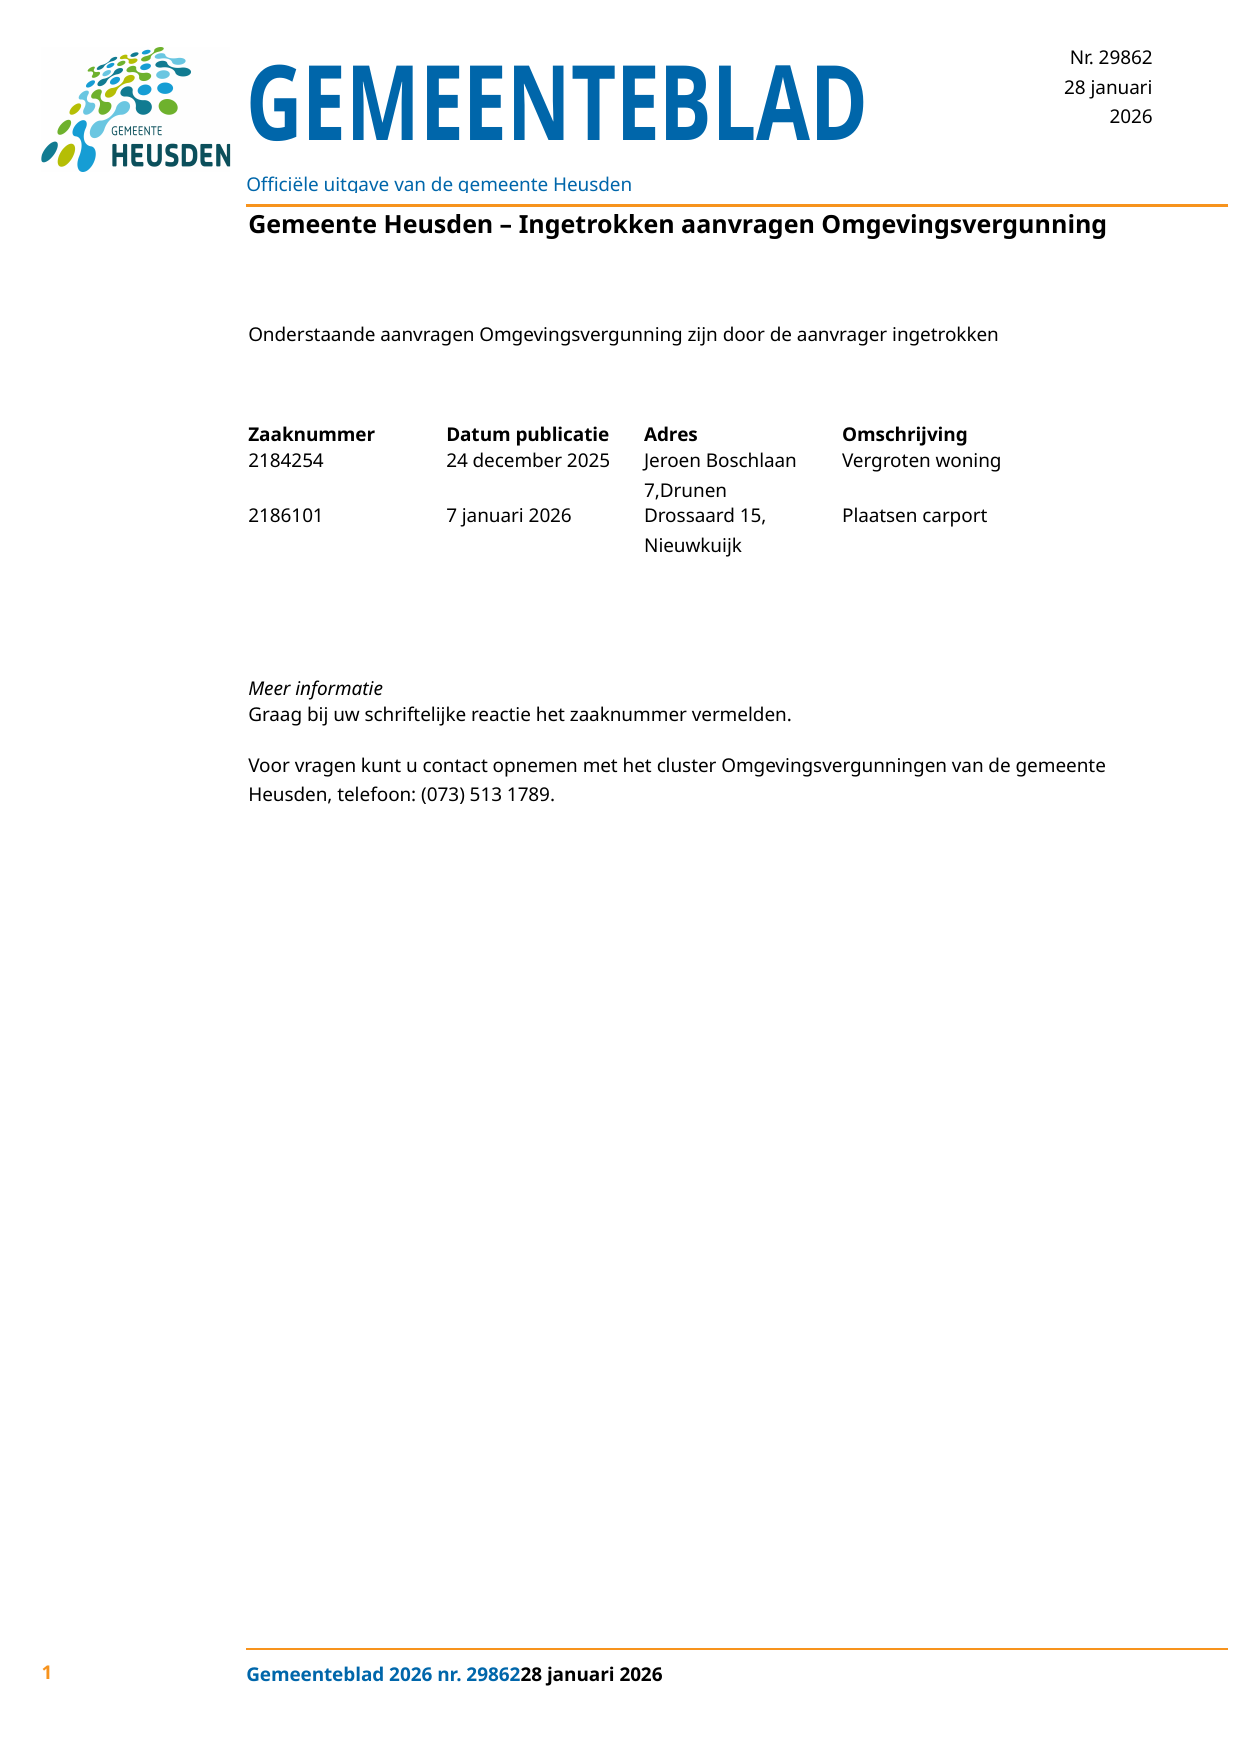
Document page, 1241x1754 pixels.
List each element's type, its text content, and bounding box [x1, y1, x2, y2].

table_cell Drossaard 15, Nieuwkuijk [644, 503, 842, 558]
table_cell Jeroen Boschlaan 7,Drunen [644, 448, 842, 503]
table_header Datum publicatie [446, 422, 644, 447]
text Meer informatie [248, 676, 1152, 701]
text Onderstaande aanvragen Omgevingsvergunning zijn door de aanvrager ingetrokken [248, 321, 1152, 346]
table_cell 24 december 2025 [446, 448, 644, 503]
table_header Zaaknummer [248, 422, 446, 447]
table_cell 2186101 [248, 503, 446, 558]
text Gemeente Heusden – Ingetrokken aanvragen Omgevingsvergunning [248, 207, 1152, 241]
table_cell 2184254 [248, 448, 446, 503]
text Graag bij uw schriftelijke reactie het zaaknummer vermelden. [248, 701, 1152, 727]
table_cell Plaatsen carport [842, 503, 1152, 558]
table_cell 7 januari 2026 [446, 503, 644, 558]
table_header Adres [644, 422, 842, 447]
table_cell Vergroten woning [842, 448, 1152, 503]
text Voor vragen kunt u contact opnemen met het cluster Omgevingsvergunningen van de gemeente Heusden, telefoon: (073) 513 1789. [248, 752, 1152, 807]
picture [41, 47, 231, 172]
table_header Omschrijving [842, 422, 1152, 447]
